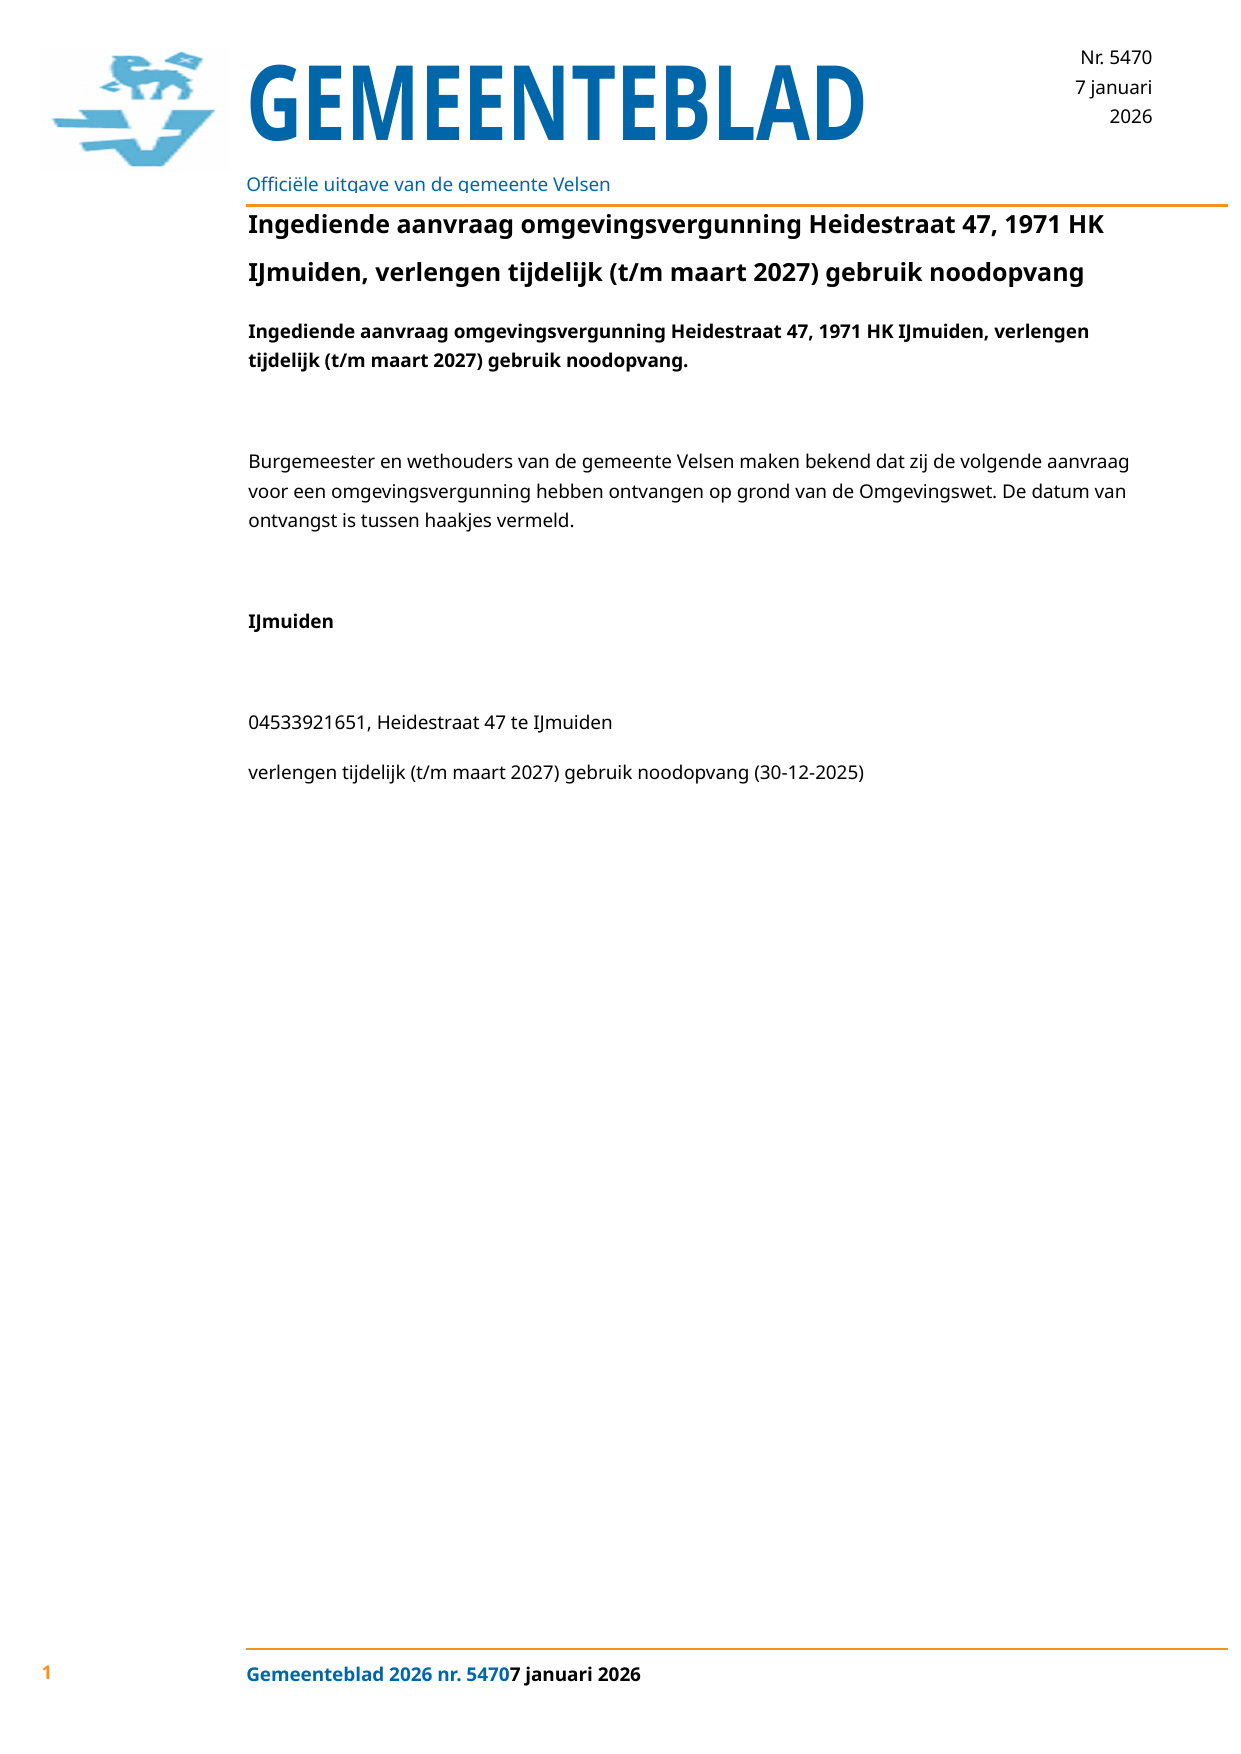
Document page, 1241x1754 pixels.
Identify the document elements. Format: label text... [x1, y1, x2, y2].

text verlengen tijdelijk (t/m maart 2027) gebruik noodopvang (30-12-2025) [248, 759, 1152, 785]
text Ingediende aanvraag omgevingsvergunning Heidestraat 47, 1971 HK IJmuiden, verlengen tijdelijk (t/m maart 2027) gebruik noodopvang [248, 207, 1152, 288]
text Burgemeester en wethouders van de gemeente Velsen maken bekend dat zij de volgende aanvraag voor een omgevingsvergunning hebben ontvangen op grond van de Omgevingswet. De datum van ontvangst is tussen haakjes vermeld. [248, 448, 1152, 533]
text Ingediende aanvraag omgevingsvergunning Heidestraat 47, 1971 HK IJmuiden, verlengen tijdelijk (t/m maart 2027) gebruik noodopvang. [248, 318, 1152, 373]
text IJmuiden [248, 608, 1152, 634]
picture [41, 47, 231, 172]
text 04533921651, Heidestraat 47 te IJmuiden [248, 709, 1152, 735]
